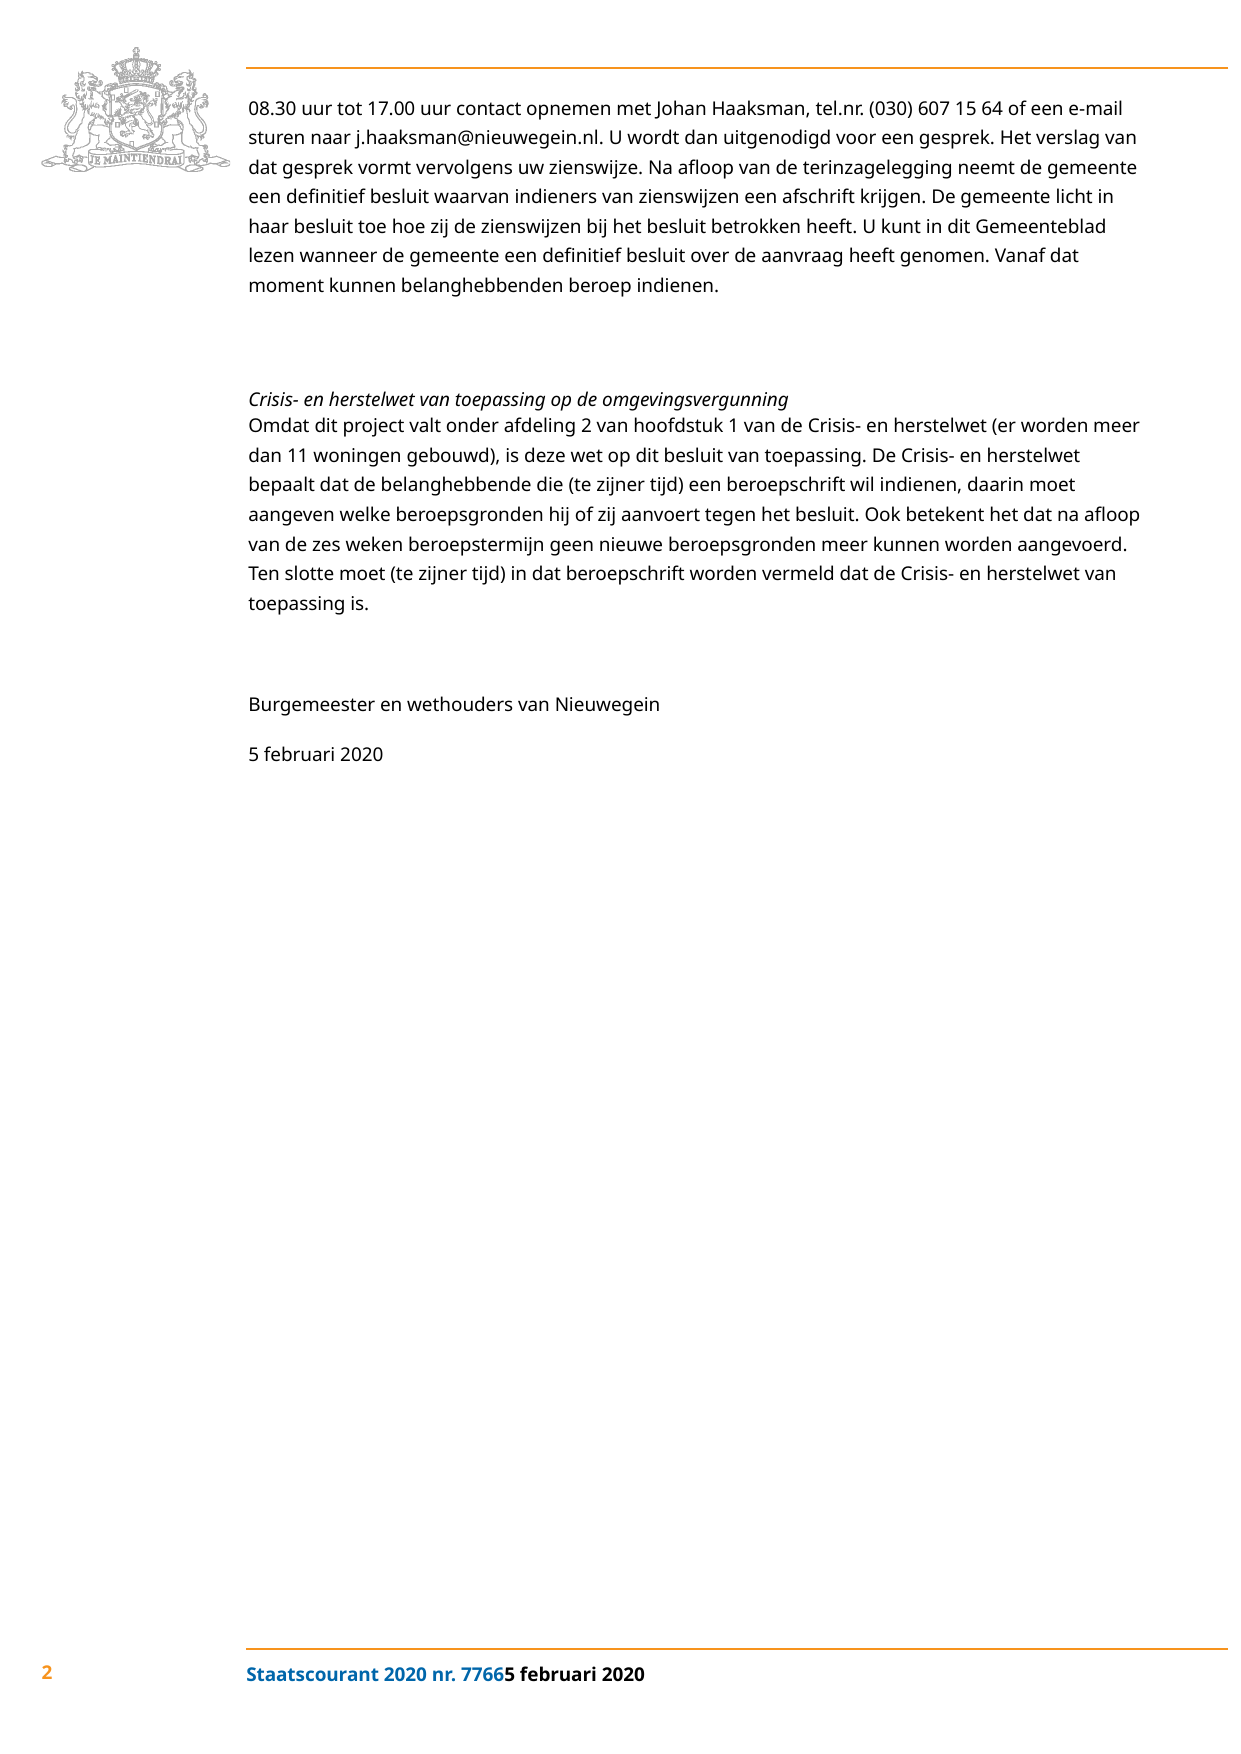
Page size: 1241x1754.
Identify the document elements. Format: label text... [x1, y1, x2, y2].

text Burgemeester en wethouders van Nieuwegein [248, 691, 1152, 716]
picture [41, 47, 231, 172]
text 5 februari 2020 [248, 741, 1152, 767]
text Crisis- en herstelwet van toepassing op de omgevingsvergunning [248, 387, 1152, 412]
text Omdat dit project valt onder afdeling 2 van hoofdstuk 1 van de Crisis- en herstelwet (er worden meer dan 11 woningen gebouwd), is deze wet op dit besluit van toepassing. De Crisis- en herstelwet bepaalt dat de belanghebbende die (te zijner tijd) een beroepschrift wil indienen, daarin moet aangeven welke beroepsgronden hij of zij aanvoert tegen het besluit. Ook betekent het dat na afloop van de zes weken beroepstermijn geen nieuwe beroepsgronden meer kunnen worden aangevoerd. Ten slotte moet (te zijner tijd) in dat beroepschrift worden vermeld dat de Crisis- en herstelwet van toepassing is. [248, 412, 1152, 616]
text 08.30 uur tot 17.00 uur contact opnemen met Johan Haaksman, tel.nr. (030) 607 15 64 of een e-mail sturen naar j.haaksman@nieuwegein.nl. U wordt dan uitgenodigd voor een gesprek. Het verslag van dat gesprek vormt vervolgens uw zienswijze. Na afloop van de terinzagelegging neemt de gemeente een definitief besluit waarvan indieners van zienswijzen een afschrift krijgen. De gemeente licht in haar besluit toe hoe zij de zienswijzen bij het besluit betrokken heeft. U kunt in dit Gemeenteblad lezen wanneer de gemeente een definitief besluit over de aanvraag heeft genomen. Vanaf dat moment kunnen belanghebbenden beroep indienen. [248, 95, 1152, 298]
